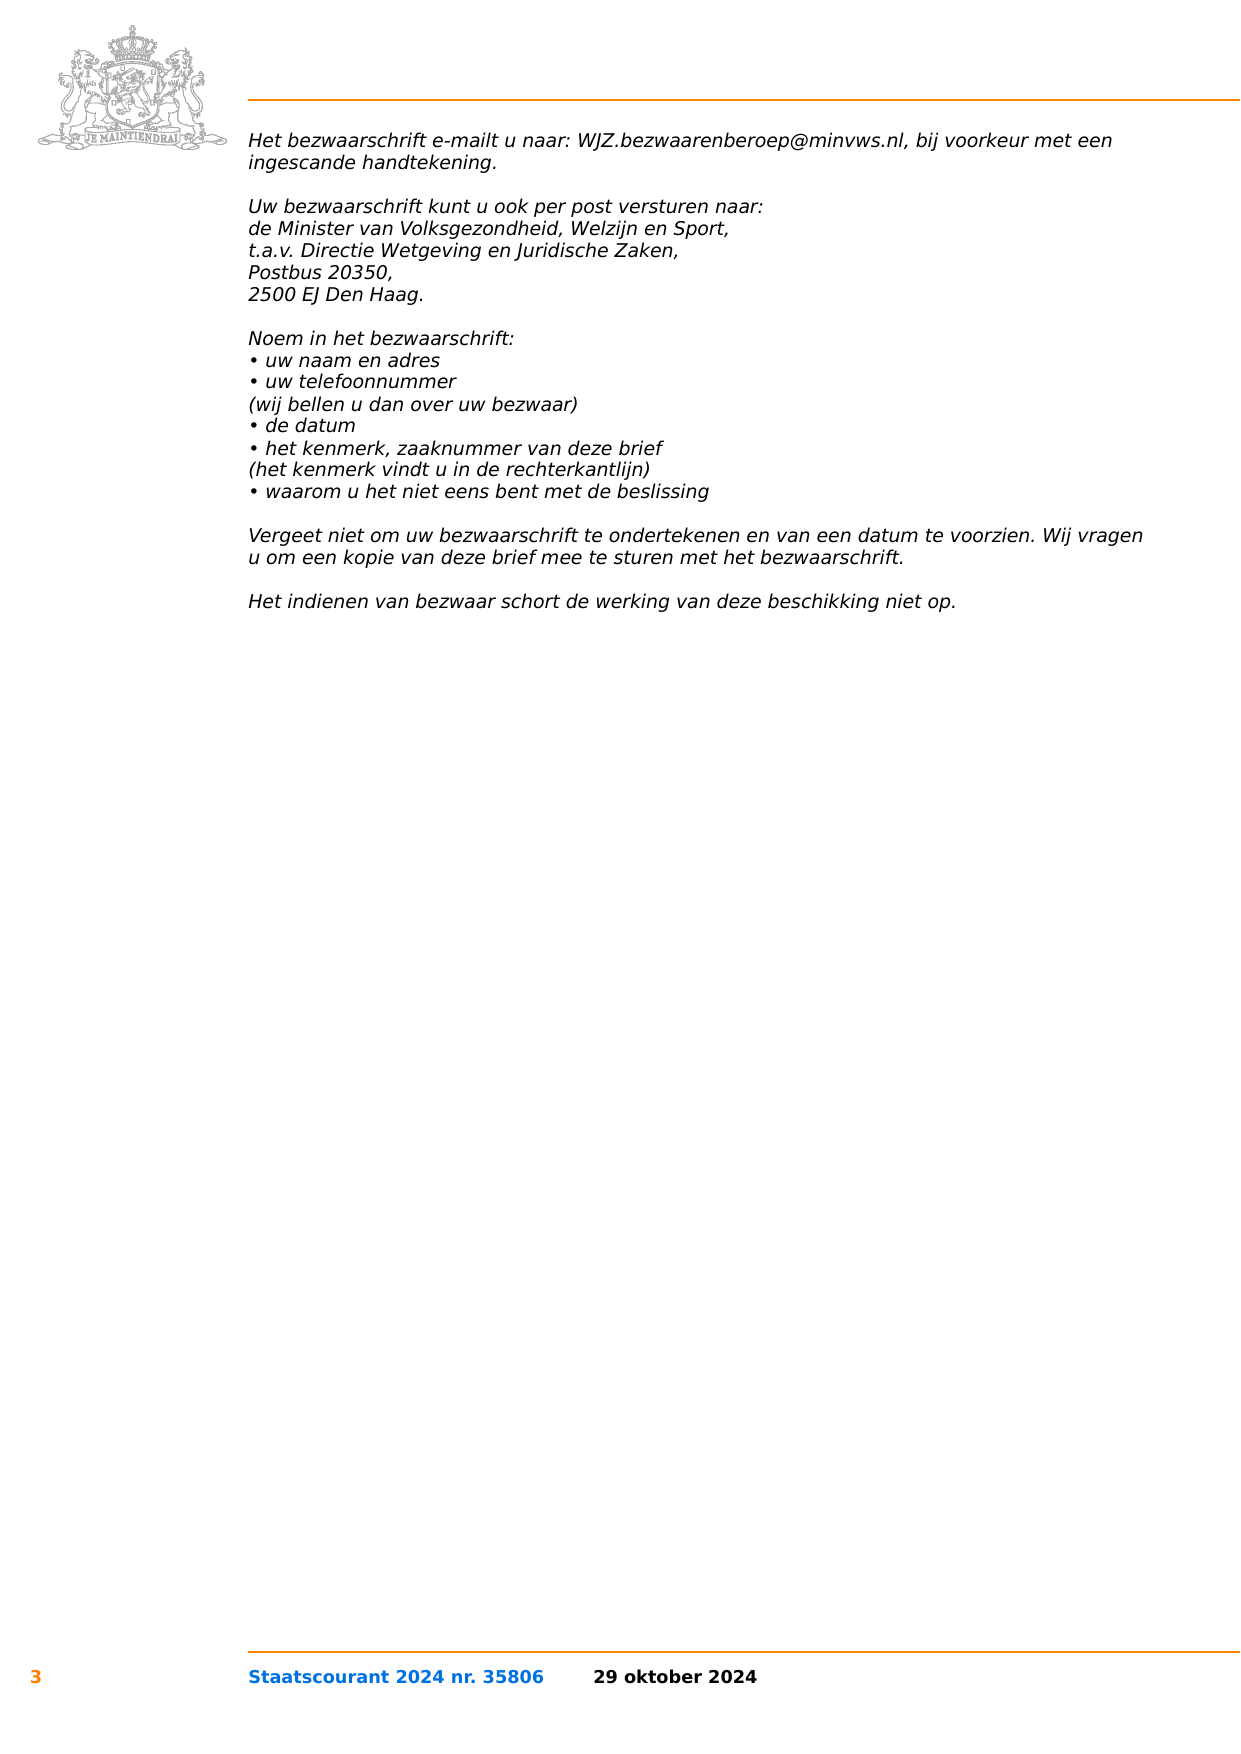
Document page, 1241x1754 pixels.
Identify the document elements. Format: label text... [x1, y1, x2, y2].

text Het bezwaarschrift e-mailt u naar: WJZ.bezwaarenberoep@minvws.nl, bij voorkeur met een ingescande handtekening. [248, 130, 1163, 174]
text • de datum [248, 415, 1163, 437]
text 2500 EJ Den Haag. [248, 284, 1163, 306]
text t.a.v. Directie Wetgeving en Juridische Zaken, [248, 240, 1163, 262]
text • het kenmerk, zaaknummer van deze brief [248, 437, 1163, 459]
text Postbus 20350, [248, 262, 1163, 284]
text Uw bezwaarschrift kunt u ook per post versturen naar: [248, 196, 1163, 218]
text (wij bellen u dan over uw bezwaar) [248, 393, 1163, 415]
text Het indienen van bezwaar schort de werking van deze beschikking niet op. [248, 591, 1163, 613]
text Vergeet niet om uw bezwaarschrift te ondertekenen en van een datum te voorzien. Wij vragen u om een kopie van deze brief mee te sturen met het bezwaarschrift. [248, 525, 1163, 569]
text de Minister van Volksgezondheid, Welzijn en Sport, [248, 218, 1163, 240]
text • uw naam en adres [248, 349, 1163, 371]
text • uw telefoonnummer [248, 371, 1163, 393]
text (het kenmerk vindt u in de rechterkantlijn) [248, 459, 1163, 481]
text Noem in het bezwaarschrift: [248, 327, 1163, 349]
text • waarom u het niet eens bent met de beslissing [248, 481, 1163, 503]
picture [38, 25, 227, 150]
